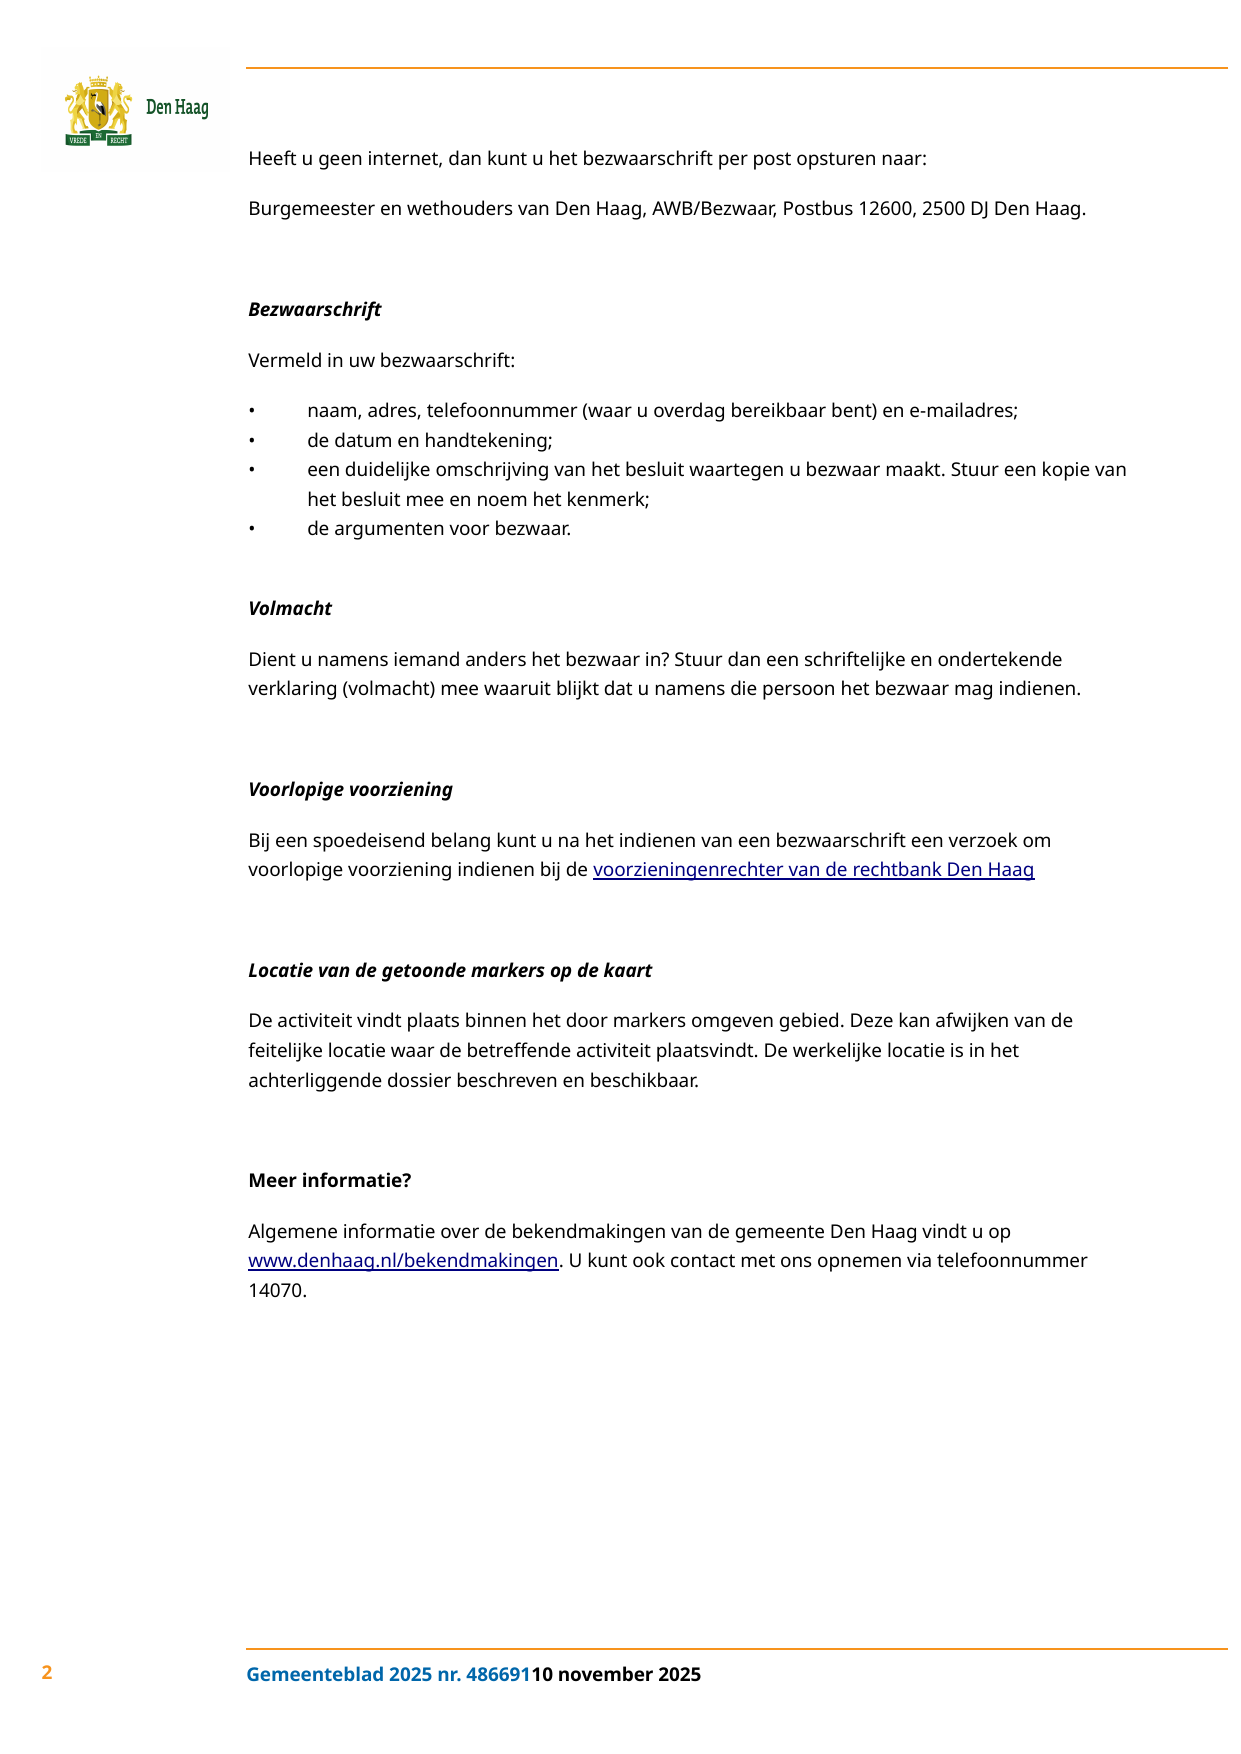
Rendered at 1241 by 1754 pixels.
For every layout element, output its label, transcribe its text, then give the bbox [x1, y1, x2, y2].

text Locatie van de getoonde markers op de kaart [248, 957, 1152, 983]
text Volmacht [248, 596, 1152, 621]
text Heeft u geen internet, dan kunt u het bezwaarschrift per post opsturen naar: [248, 145, 1152, 171]
list de datum en handtekening; [248, 427, 1152, 453]
text Bezwaarschrift [248, 296, 1152, 322]
list naam, adres, telefoonnummer (waar u overdag bereikbaar bent) en e-mailadres; [248, 397, 1152, 423]
list een duidelijke omschrijving van het besluit waartegen u bezwaar maakt. Stuur een kopie van het besluit mee en noem het kenmerk; [248, 456, 1152, 512]
text Burgemeester en wethouders van Den Haag, AWB/Bezwaar, Postbus 12600, 2500 DJ Den Haag. [248, 196, 1152, 221]
list de argumenten voor bezwaar. [248, 516, 1152, 541]
text Dient u namens iemand anders het bezwaar in? Stuur dan een schriftelijke en ondertekende verklaring (volmacht) mee waaruit blijkt dat u namens die persoon het bezwaar mag indienen. [248, 646, 1152, 701]
text Algemene informatie over de bekendmakingen van de gemeente Den Haag vindt u op www.denhaag.nl/bekendmakingen. U kunt ook contact met ons opnemen via telefoonnummer 14070. [248, 1218, 1152, 1303]
text Voorlopige voorziening [248, 776, 1152, 802]
text Meer informatie? [248, 1168, 1152, 1193]
text Vermeld in uw bezwaarschrift: [248, 347, 1152, 373]
text De activiteit vindt plaats binnen het door markers omgeven gebied. Deze kan afwijken van de feitelijke locatie waar de betreffende activiteit plaatsvindt. De werkelijke locatie is in het achterliggende dossier beschreven en beschikbaar. [248, 1008, 1152, 1093]
picture [41, 47, 231, 172]
text Bij een spoedeisend belang kunt u na het indienen van een bezwaarschrift een verzoek om voorlopige voorziening indienen bij de voorzieningenrechter van de rechtbank Den Haag [248, 827, 1152, 882]
